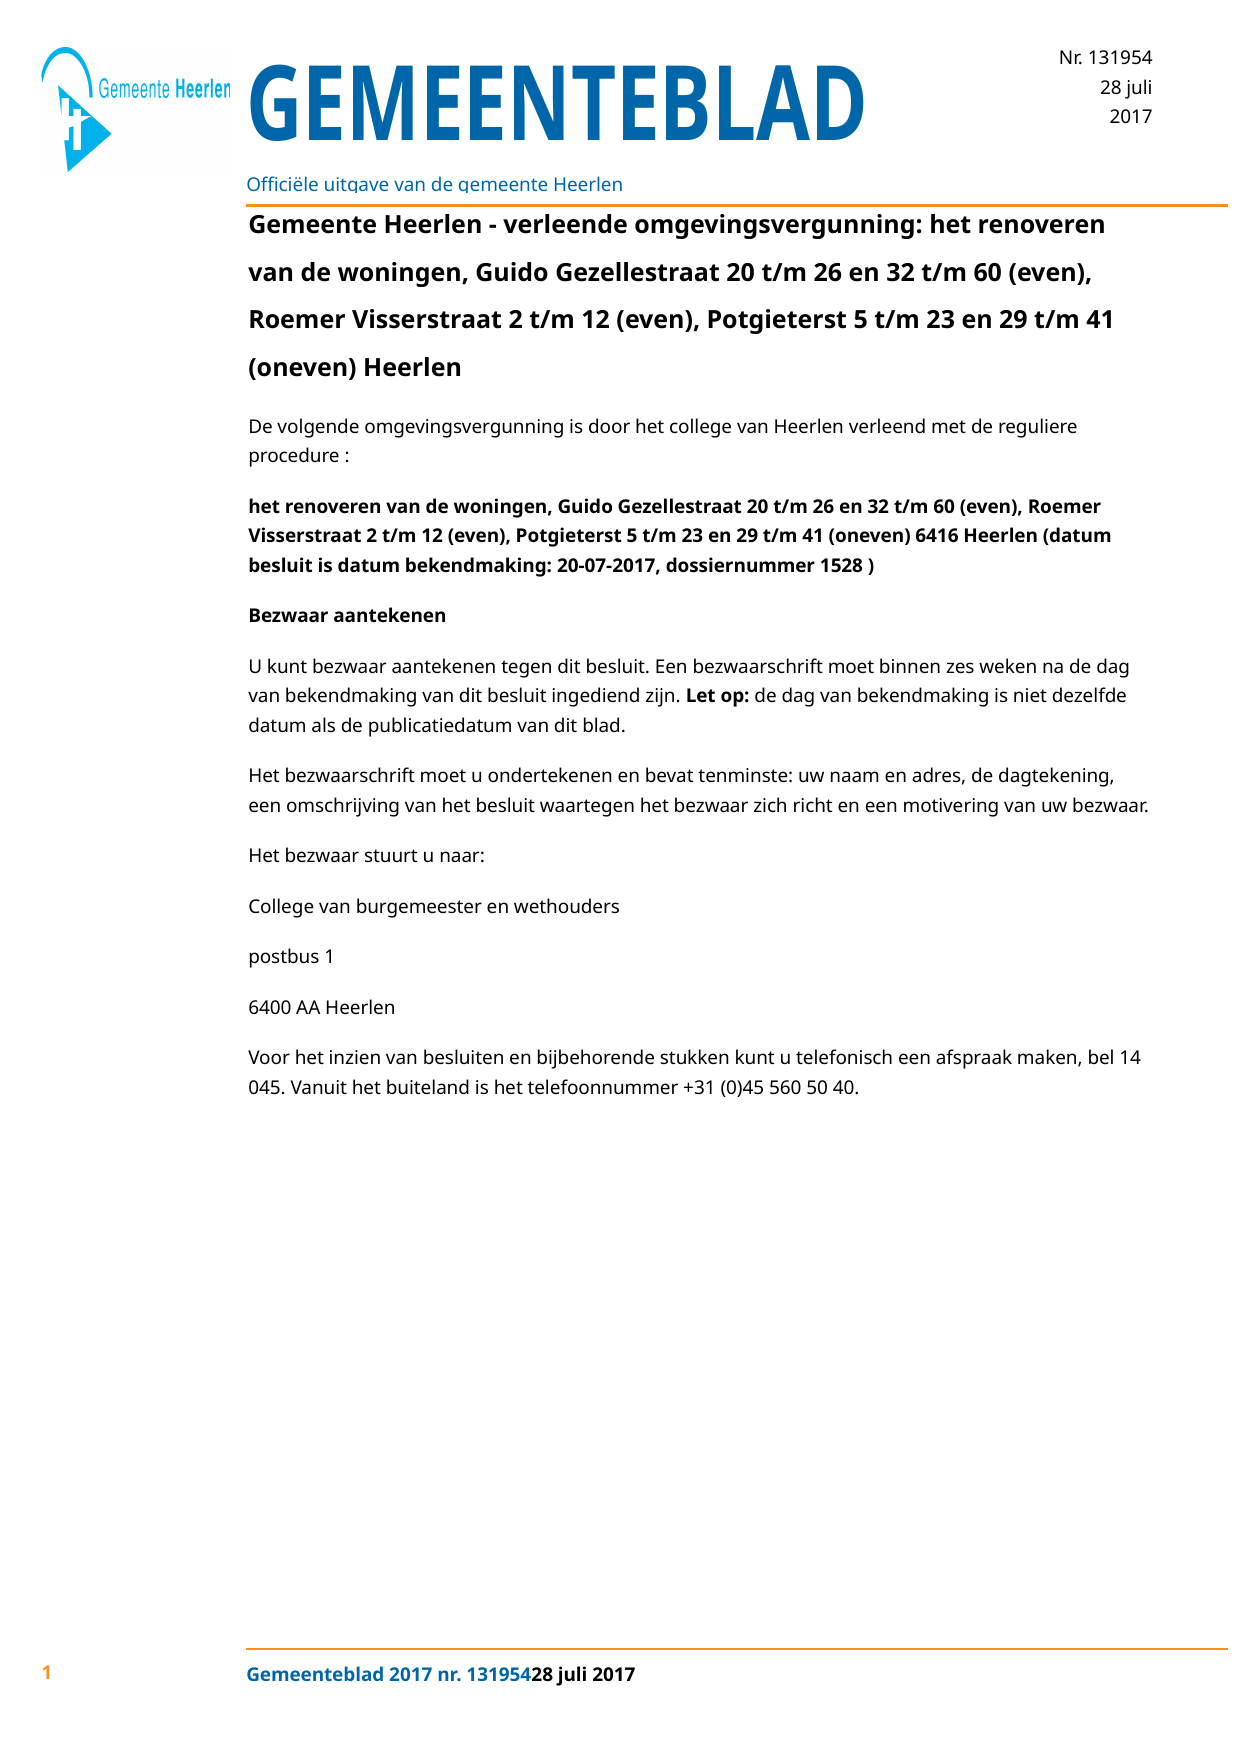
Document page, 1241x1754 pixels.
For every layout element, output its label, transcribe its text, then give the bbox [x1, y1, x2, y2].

picture [41, 47, 58, 70]
text postbus 1 [248, 943, 1152, 969]
picture [41, 47, 231, 172]
text Het bezwaar stuurt u naar: [248, 843, 1152, 868]
text College van burgemeester en wethouders [248, 893, 1152, 919]
text Het bezwaarschrift moet u ondertekenen en bevat tenminste: uw naam en adres, de dagtekening, een omschrijving van het besluit waartegen het bezwaar zich richt en een motivering van uw bezwaar. [248, 763, 1152, 818]
text het renoveren van de woningen, Guido Gezellestraat 20 t/m 26 en 32 t/m 60 (even), Roemer Visserstraat 2 t/m 12 (even), Potgieterst 5 t/m 23 en 29 t/m 41 (oneven) 6416 Heerlen (datum besluit is datum bekendmaking: 20-07-2017, dossiernummer 1528 ) [248, 493, 1152, 578]
text Bezwaar aantekenen [248, 603, 1152, 628]
text Voor het inzien van besluiten en bijbehorende stukken kunt u telefonisch een afspraak maken, bel 14 045. Vanuit het buiteland is het telefoonnummer +31 (0)45 560 50 40. [248, 1044, 1152, 1100]
text Gemeente Heerlen - verleende omgevingsvergunning: het renoveren van de woningen, Guido Gezellestraat 20 t/m 26 en 32 t/m 60 (even), Roemer Visserstraat 2 t/m 12 (even), Potgieterst 5 t/m 23 en 29 t/m 41 (oneven) Heerlen [248, 207, 1152, 384]
text 6400 AA Heerlen [248, 994, 1152, 1020]
text De volgende omgevingsvergunning is door het college van Heerlen verleend met de reguliere procedure : [248, 413, 1152, 468]
text U kunt bezwaar aantekenen tegen dit besluit. Een bezwaarschrift moet binnen zes weken na de dag van bekendmaking van dit besluit ingediend zijn. Let op: de dag van bekendmaking is niet dezelfde datum als de publicatiedatum van dit blad. [248, 653, 1152, 738]
